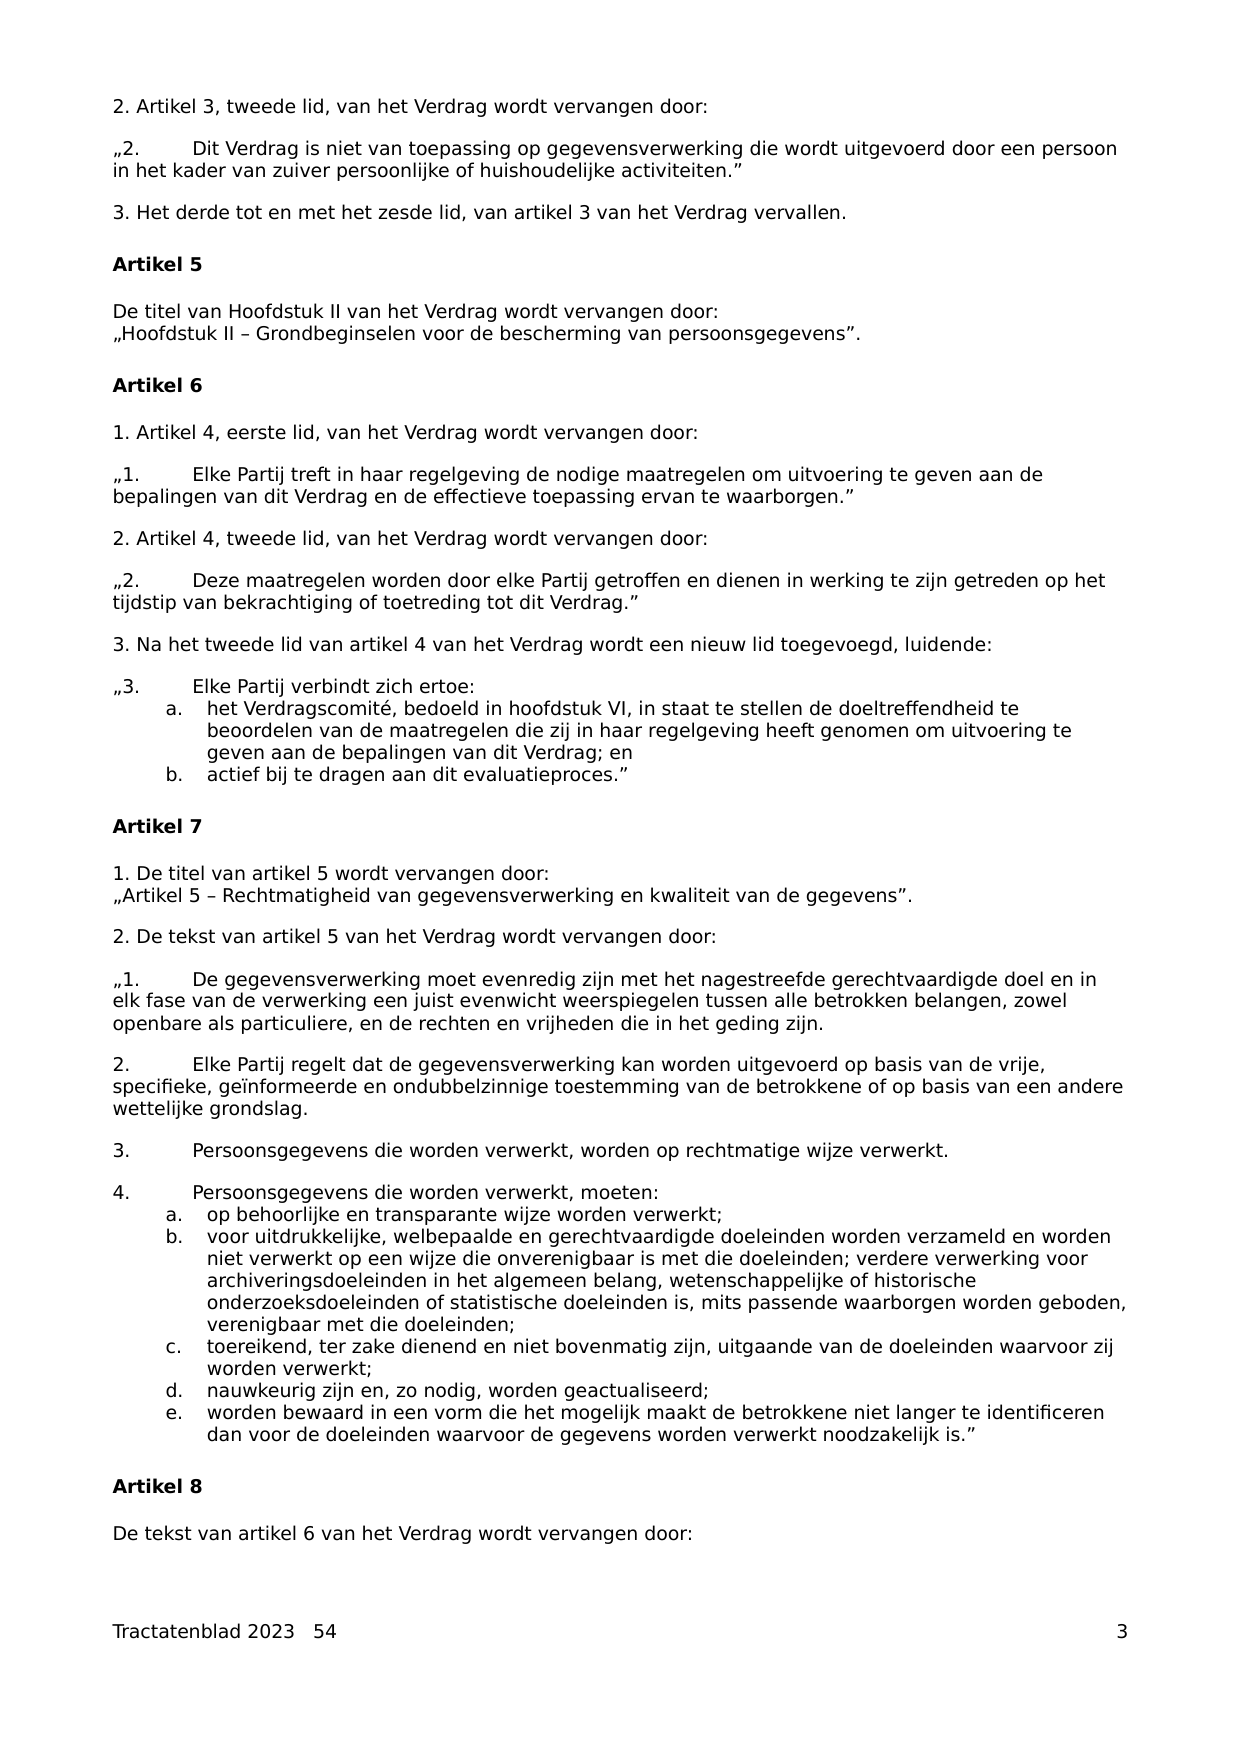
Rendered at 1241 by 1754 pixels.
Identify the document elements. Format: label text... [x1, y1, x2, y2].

text b. voor uitdrukkelijke, welbepaalde en gerechtvaardigde doeleinden worden verzameld en worden niet verwerkt op een wijze die onverenigbaar is met die doeleinden; verdere verwerking voor archiveringsdoeleinden in het algemeen belang, wetenschappelijke of historische onderzoeksdoeleinden of statistische doeleinden is, mits passende waarborgen worden geboden, verenigbaar met die doeleinden; [165, 1226, 1128, 1336]
text „1. Elke Partij treft in haar regelgeving de nodige maatregelen om uitvoering te geven aan de bepalingen van dit Verdrag en de effectieve toepassing ervan te waarborgen.” [112, 464, 1128, 508]
text „3. Elke Partij verbindt zich ertoe: [112, 676, 1128, 698]
text 1. Artikel 4, eerste lid, van het Verdrag wordt vervangen door: [112, 422, 1128, 444]
text 1. De titel van artikel 5 wordt vervangen door: [112, 862, 1128, 884]
subtitle Artikel 5 [112, 254, 1128, 276]
text „2. Dit Verdrag is niet van toepassing op gegevensverwerking die wordt uitgevoerd door een persoon in het kader van zuiver persoonlijke of huishoudelijke activiteiten.” [112, 138, 1128, 182]
subtitle Artikel 6 [112, 375, 1128, 397]
text 2. Artikel 3, tweede lid, van het Verdrag wordt vervangen door: [112, 96, 1128, 118]
text d. nauwkeurig zijn en, zo nodig, worden geactualiseerd; [165, 1380, 1128, 1402]
text 4. Persoonsgegevens die worden verwerkt, moeten: [112, 1182, 1128, 1204]
text 3. Na het tweede lid van artikel 4 van het Verdrag wordt een nieuw lid toegevoegd, luidende: [112, 634, 1128, 656]
text a. het Verdragscomité, bedoeld in hoofdstuk VI, in staat te stellen de doeltreffendheid te beoordelen van de maatregelen die zij in haar regelgeving heeft genomen om uitvoering te geven aan de bepalingen van dit Verdrag; en [165, 698, 1128, 763]
text „2. Deze maatregelen worden door elke Partij getroffen en dienen in werking te zijn getreden op het tijdstip van bekrachtiging of toetreding tot dit Verdrag.” [112, 570, 1128, 614]
text c. toereikend, ter zake dienend en niet bovenmatig zijn, uitgaande van de doeleinden waarvoor zij worden verwerkt; [165, 1336, 1128, 1380]
text 2. Elke Partij regelt dat de gegevensverwerking kan worden uitgevoerd op basis van de vrije, specifieke, geïnformeerde en ondubbelzinnige toestemming van de betrokkene of op basis van een andere wettelijke grondslag. [112, 1054, 1128, 1120]
text 2. De tekst van artikel 5 van het Verdrag wordt vervangen door: [112, 926, 1128, 948]
text a. op behoorlijke en transparante wijze worden verwerkt; [165, 1204, 1128, 1226]
text „Artikel 5 – Rechtmatigheid van gegevensverwerking en kwaliteit van de gegevens”. [112, 884, 1128, 906]
text 3. Het derde tot en met het zesde lid, van artikel 3 van het Verdrag vervallen. [112, 202, 1128, 224]
text 3. Persoonsgegevens die worden verwerkt, worden op rechtmatige wijze verwerkt. [112, 1140, 1128, 1162]
text De tekst van artikel 6 van het Verdrag wordt vervangen door: [112, 1523, 1128, 1545]
subtitle Artikel 8 [112, 1476, 1128, 1498]
text e. worden bewaard in een vorm die het mogelijk maakt de betrokkene niet langer te identificeren dan voor de doeleinden waarvoor de gegevens worden verwerkt noodzakelijk is.” [165, 1402, 1128, 1446]
text „1. De gegevensverwerking moet evenredig zijn met het nagestreefde gerechtvaardigde doel en in elk fase van de verwerking een juist evenwicht weerspiegelen tussen alle betrokken belangen, zowel openbare als particuliere, en de rechten en vrijheden die in het geding zijn. [112, 968, 1128, 1034]
text De titel van Hoofdstuk II van het Verdrag wordt vervangen door: [112, 301, 1128, 323]
subtitle Artikel 7 [112, 816, 1128, 837]
text 2. Artikel 4, tweede lid, van het Verdrag wordt vervangen door: [112, 528, 1128, 550]
text b. actief bij te dragen aan dit evaluatieproces.” [165, 763, 1128, 786]
text „Hoofdstuk II – Grondbeginselen voor de bescherming van persoonsgegevens”. [112, 323, 1128, 345]
